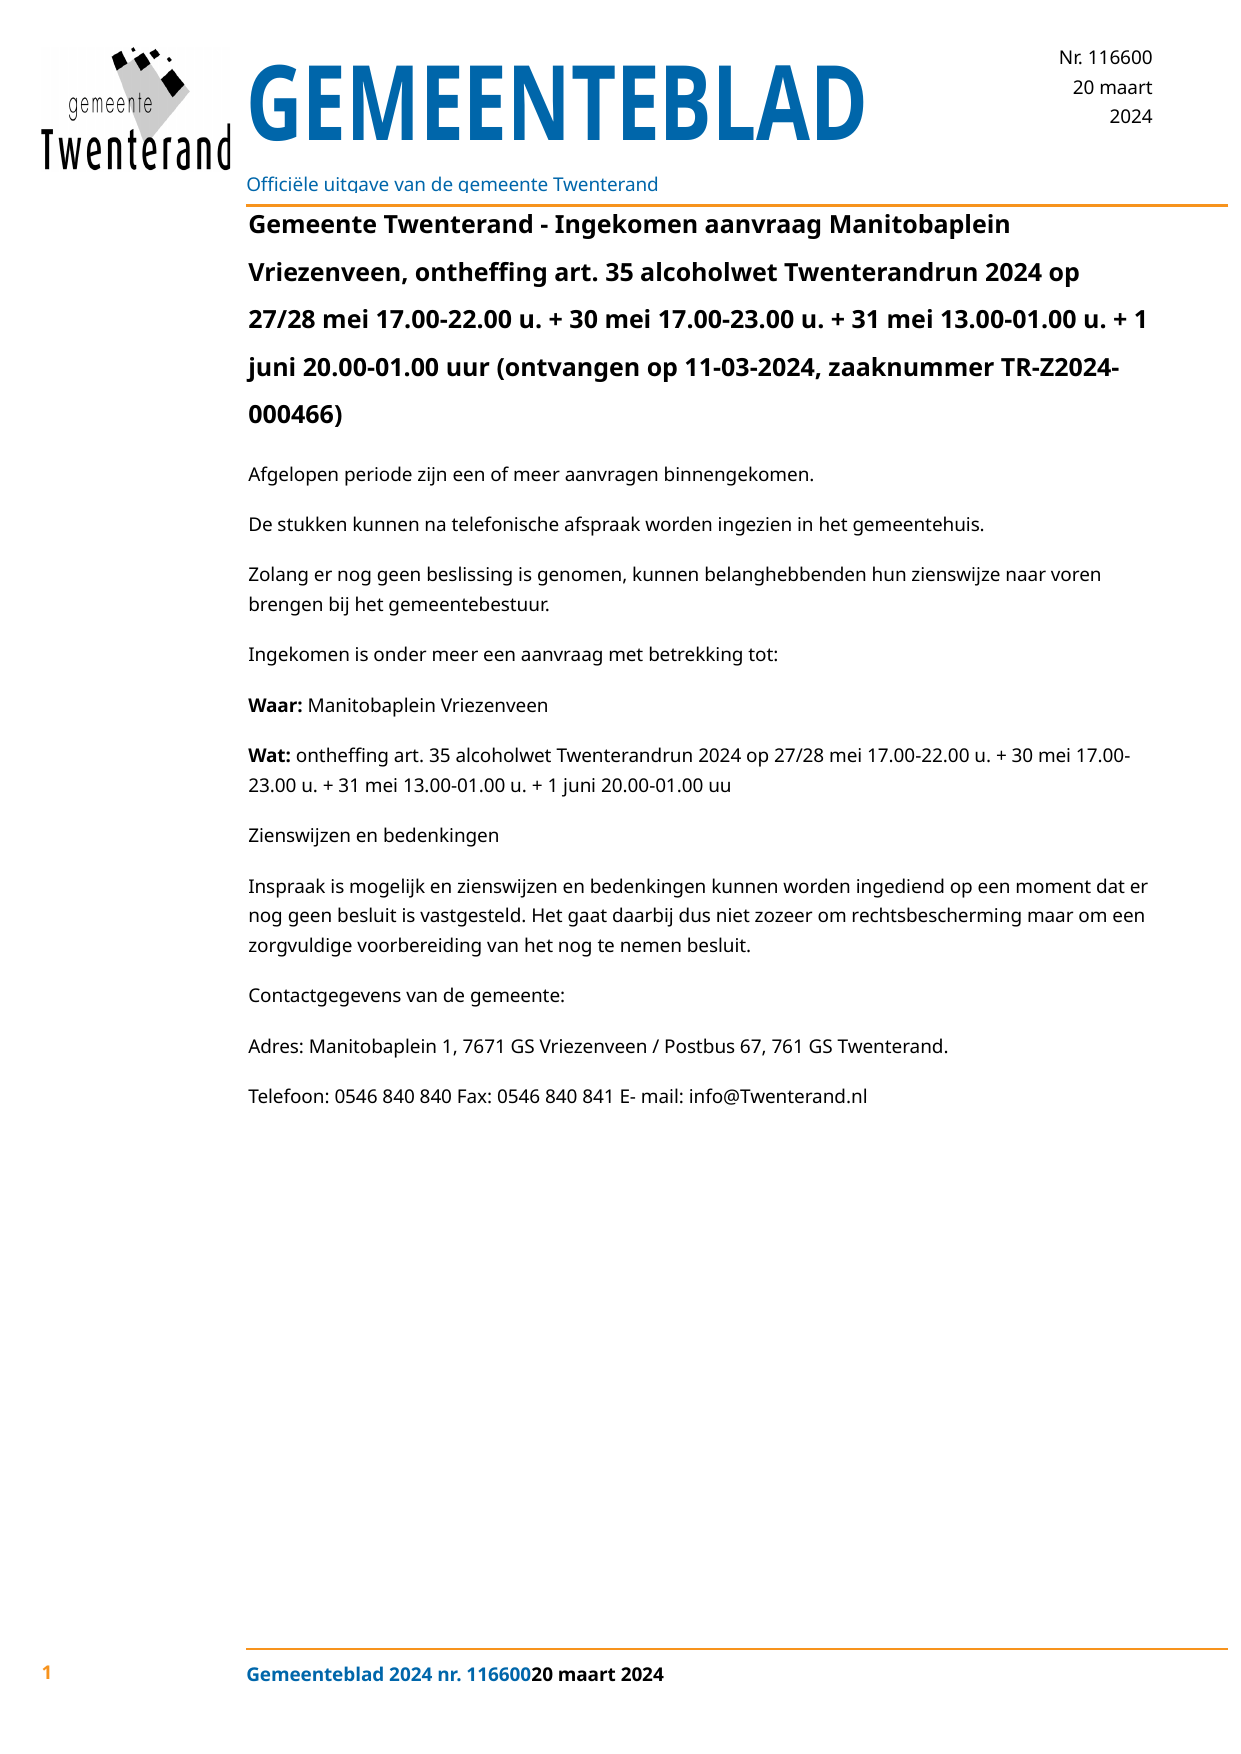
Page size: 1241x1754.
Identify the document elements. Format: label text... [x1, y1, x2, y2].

text Adres: Manitobaplein 1, 7671 GS Vriezenveen / Postbus 67, 761 GS Twenterand. [248, 1033, 1152, 1058]
text Afgelopen periode zijn een of meer aanvragen binnengekomen. [248, 461, 1152, 486]
text Contactgegevens van de gemeente: [248, 982, 1152, 1008]
text Zienswijzen en bedenkingen [248, 822, 1152, 848]
text Ingekomen is onder meer een aanvraag met betrekking tot: [248, 642, 1152, 667]
text Waar: Manitobaplein Vriezenveen [248, 692, 1152, 718]
text Gemeente Twenterand - Ingekomen aanvraag Manitobaplein Vriezenveen, ontheffing art. 35 alcoholwet Twenterandrun 2024 op 27/28 mei 17.00-22.00 u. + 30 mei 17.00-23.00 u. + 31 mei 13.00-01.00 u. + 1 juni 20.00-01.00 uur (ontvangen op 11-03-2024, zaaknummer TR-Z2024-000466) [248, 207, 1152, 431]
text Zolang er nog geen beslissing is genomen, kunnen belanghebbenden hun zienswijze naar voren brengen bij het gemeentebestuur. [248, 562, 1152, 617]
text Telefoon: 0546 840 840 Fax: 0546 840 841 E- mail: info@Twenterand.nl [248, 1083, 1152, 1109]
text Inspraak is mogelijk en zienswijzen en bedenkingen kunnen worden ingediend op een moment dat er nog geen besluit is vastgesteld. Het gaat daarbij dus niet zozeer om rechtsbescherming maar om een zorgvuldige voorbereiding van het nog te nemen besluit. [248, 873, 1152, 958]
text Wat: ontheffing art. 35 alcoholwet Twenterandrun 2024 op 27/28 mei 17.00-22.00 u. + 30 mei 17.00-23.00 u. + 31 mei 13.00-01.00 u. + 1 juni 20.00-01.00 uu [248, 742, 1152, 798]
text De stukken kunnen na telefonische afspraak worden ingezien in het gemeentehuis. [248, 511, 1152, 537]
picture [41, 47, 231, 172]
